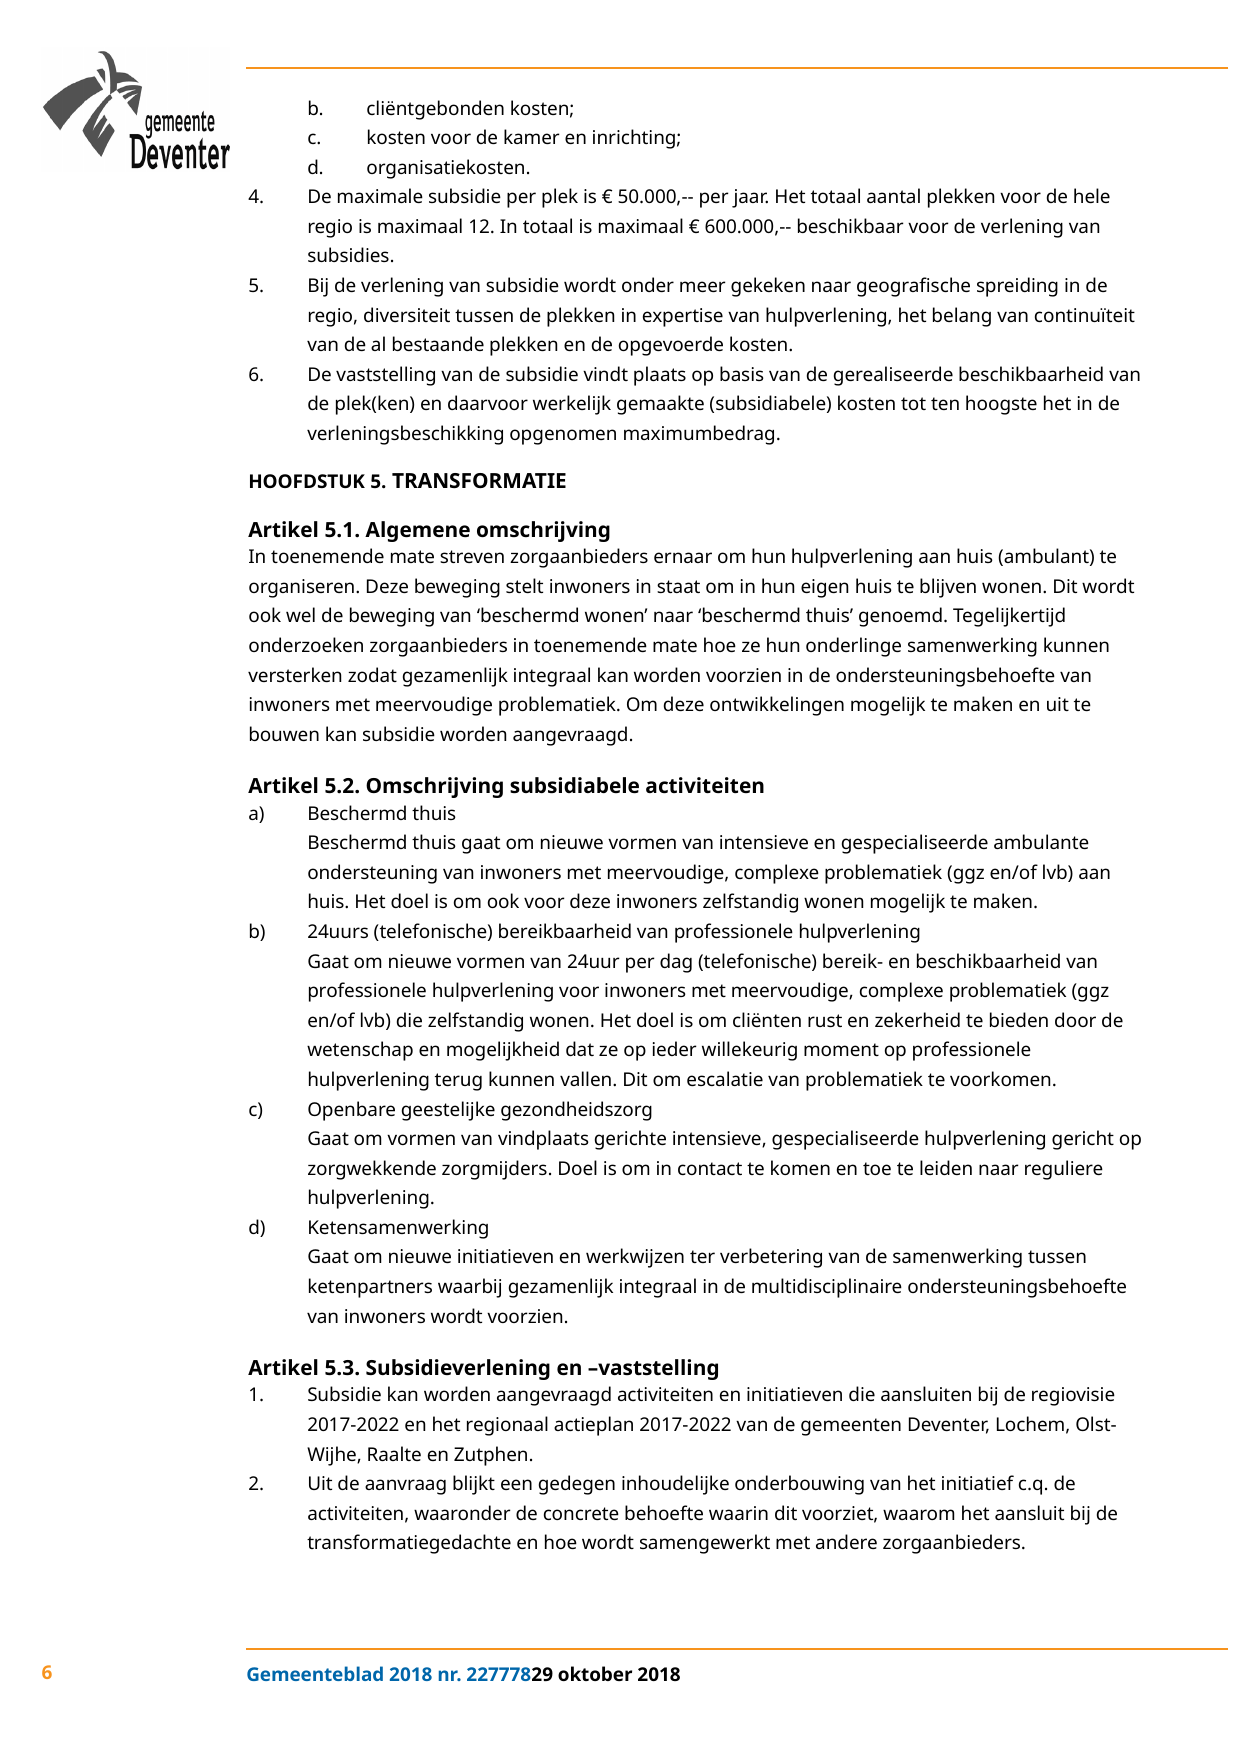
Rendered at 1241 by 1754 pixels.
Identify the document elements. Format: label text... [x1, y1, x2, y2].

list Gaat om vormen van vindplaats gerichte intensieve, gespecialiseerde hulpverlening gericht op zorgwekkende zorgmijders. Doel is om in contact te komen en toe te leiden naar reguliere hulpverlening. [248, 1125, 1152, 1210]
text In toenemende mate streven zorgaanbieders ernaar om hun hulpverlening aan huis (ambulant) te organiseren. Deze beweging stelt inwoners in staat om in hun eigen huis te blijven wonen. Dit wordt ook wel de beweging van ‘beschermd wonen’ naar ‘beschermd thuis’ genoemd. Tegelijkertijd onderzoeken zorgaanbieders in toenemende mate hoe ze hun onderlinge samenwerking kunnen versterken zodat gezamenlijk integraal kan worden voorzien in de ondersteuningsbehoefte van inwoners met meervoudige problematiek. Om deze ontwikkelingen mogelijk te maken en uit te bouwen kan subsidie worden aangevraagd. [248, 543, 1152, 747]
list Uit de aanvraag blijkt een gedegen inhoudelijke onderbouwing van het initiatief c.q. de activiteiten, waaronder de concrete behoefte waarin dit voorziet, waarom het aansluit bij de transformatiegedachte en hoe wordt samengewerkt met andere zorgaanbieders. [248, 1470, 1152, 1555]
list cliëntgebonden kosten; [307, 95, 1152, 121]
text Artikel 5.2. Omschrijving subsidiabele activiteiten [248, 771, 1152, 800]
list Beschermd thuis gaat om nieuwe vormen van intensieve en gespecialiseerde ambulante ondersteuning van inwoners met meervoudige, complexe problematiek (ggz en/of lvb) aan huis. Het doel is om ook voor deze inwoners zelfstandig wonen mogelijk te maken. [248, 829, 1152, 914]
list kosten voor de kamer en inrichting; [307, 124, 1152, 150]
picture [41, 47, 231, 172]
list Openbare geestelijke gezondheidszorg [248, 1096, 1152, 1121]
text HOOFDSTUK 5. TRANSFORMATIE [248, 466, 1152, 494]
list De maximale subsidie per plek is € 50.000,-- per jaar. Het totaal aantal plekken voor de hele regio is maximaal 12. In totaal is maximaal € 600.000,-- beschikbaar voor de verlening van subsidies. [248, 183, 1152, 268]
list Bij de verlening van subsidie wordt onder meer gekeken naar geografische spreiding in de regio, diversiteit tussen de plekken in expertise van hulpverlening, het belang van continuïteit van de al bestaande plekken en de opgevoerde kosten. [248, 272, 1152, 357]
list Gaat om nieuwe initiatieven en werkwijzen ter verbetering van de samenwerking tussen ketenpartners waarbij gezamenlijk integraal in de multidisciplinaire ondersteuningsbehoefte van inwoners wordt voorzien. [248, 1244, 1152, 1328]
list Beschermd thuis [248, 800, 1152, 826]
list Gaat om nieuwe vormen van 24uur per dag (telefonische) bereik- en beschikbaarheid van professionele hulpverlening voor inwoners met meervoudige, complexe problematiek (ggz en/of lvb) die zelfstandig wonen. Het doel is om cliënten rust en zekerheid te bieden door de wetenschap en mogelijkheid dat ze op ieder willekeurig moment op professionele hulpverlening terug kunnen vallen. Dit om escalatie van problematiek te voorkomen. [248, 948, 1152, 1092]
list Ketensamenwerking [248, 1214, 1152, 1240]
list organisatiekosten. [307, 154, 1152, 180]
list 24uurs (telefonische) bereikbaarheid van professionele hulpverlening [248, 918, 1152, 944]
list De vaststelling van de subsidie vindt plaats op basis van de gerealiseerde beschikbaarheid van de plek(ken) en daarvoor werkelijk gemaakte (subsidiabele) kosten tot ten hoogste het in de verleningsbeschikking opgenomen maximumbedrag. [248, 361, 1152, 446]
list Subsidie kan worden aangevraagd activiteiten en initiatieven die aansluiten bij de regiovisie 2017-2022 en het regionaal actieplan 2017-2022 van de gemeenten Deventer, Lochem, Olst-Wijhe, Raalte en Zutphen. [248, 1382, 1152, 1467]
text Artikel 5.3. Subsidieverlening en –vaststelling [248, 1353, 1152, 1382]
text Artikel 5.1. Algemene omschrijving [248, 515, 1152, 543]
